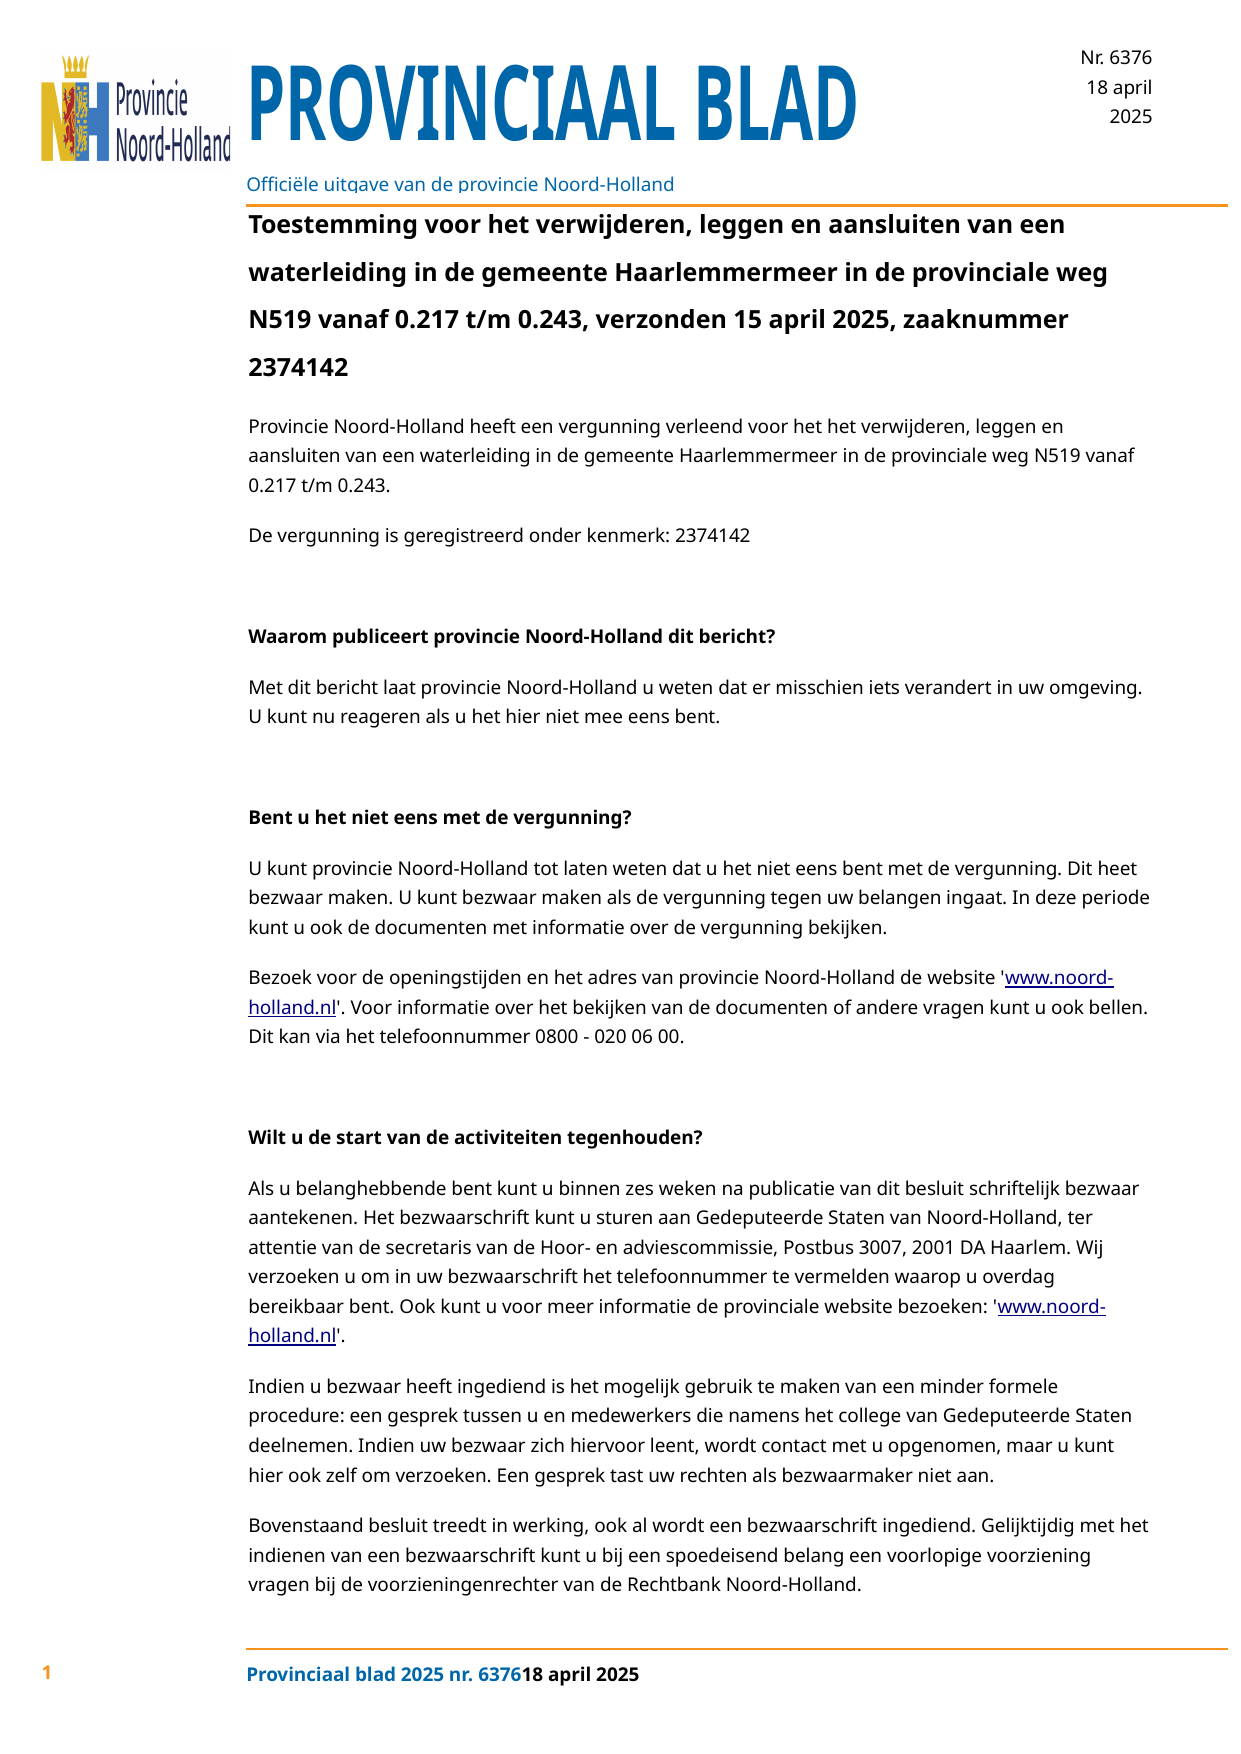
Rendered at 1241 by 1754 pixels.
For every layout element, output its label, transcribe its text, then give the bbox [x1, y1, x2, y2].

picture [41, 47, 231, 172]
text Waarom publiceert provincie Noord-Holland dit bericht? [248, 623, 1152, 649]
text Met dit bericht laat provincie Noord-Holland u weten dat er misschien iets verandert in uw omgeving. U kunt nu reageren als u het hier niet mee eens bent. [248, 674, 1152, 729]
text Indien u bezwaar heeft ingediend is het mogelijk gebruik te maken van een minder formele procedure: een gesprek tussen u en medewerkers die namens het college van Gedeputeerde Staten deelnemen. Indien uw bezwaar zich hiervoor leent, wordt contact met u opgenomen, maar u kunt hier ook zelf om verzoeken. Een gesprek tast uw rechten als bezwaarmaker niet aan. [248, 1373, 1152, 1488]
text Bovenstaand besluit treedt in werking, ook al wordt een bezwaarschrift ingediend. Gelijktijdig met het indienen van een bezwaarschrift kunt u bij een spoedeisend belang een voorlopige voorziening vragen bij de voorzieningenrechter van de Rechtbank Noord-Holland. [248, 1512, 1152, 1597]
text Bent u het niet eens met de vergunning? [248, 804, 1152, 830]
text Toestemming voor het verwijderen, leggen en aansluiten van een waterleiding in de gemeente Haarlemmermeer in de provinciale weg N519 vanaf 0.217 t/m 0.243, verzonden 15 april 2025, zaaknummer 2374142 [248, 207, 1152, 384]
text De vergunning is geregistreerd onder kenmerk: 2374142 [248, 523, 1152, 548]
text Bezoek voor de openingstijden en het adres van provincie Noord-Holland de website 'www.noord-holland.nl'. Voor informatie over het bekijken van de documenten of andere vragen kunt u ook bellen. Dit kan via het telefoonnummer 0800 - 020 06 00. [248, 964, 1152, 1049]
text Provincie Noord-Holland heeft een vergunning verleend voor het het verwijderen, leggen en aansluiten van een waterleiding in de gemeente Haarlemmermeer in de provinciale weg N519 vanaf 0.217 t/m 0.243. [248, 413, 1152, 498]
text Als u belanghebbende bent kunt u binnen zes weken na publicatie van dit besluit schriftelijk bezwaar aantekenen. Het bezwaarschrift kunt u sturen aan Gedeputeerde Staten van Noord-Holland, ter attentie van de secretaris van de Hoor- en adviescommissie, Postbus 3007, 2001 DA Haarlem. Wij verzoeken u om in uw bezwaarschrift het telefoonnummer te vermelden waarop u overdag bereikbaar bent. Ook kunt u voor meer informatie de provinciale website bezoeken: 'www.noord-holland.nl'. [248, 1175, 1152, 1348]
text Wilt u de start van de activiteiten tegenhouden? [248, 1124, 1152, 1150]
text U kunt provincie Noord-Holland tot laten weten dat u het niet eens bent met de vergunning. Dit heet bezwaar maken. U kunt bezwaar maken als de vergunning tegen uw belangen ingaat. In deze periode kunt u ook de documenten met informatie over de vergunning bekijken. [248, 855, 1152, 940]
